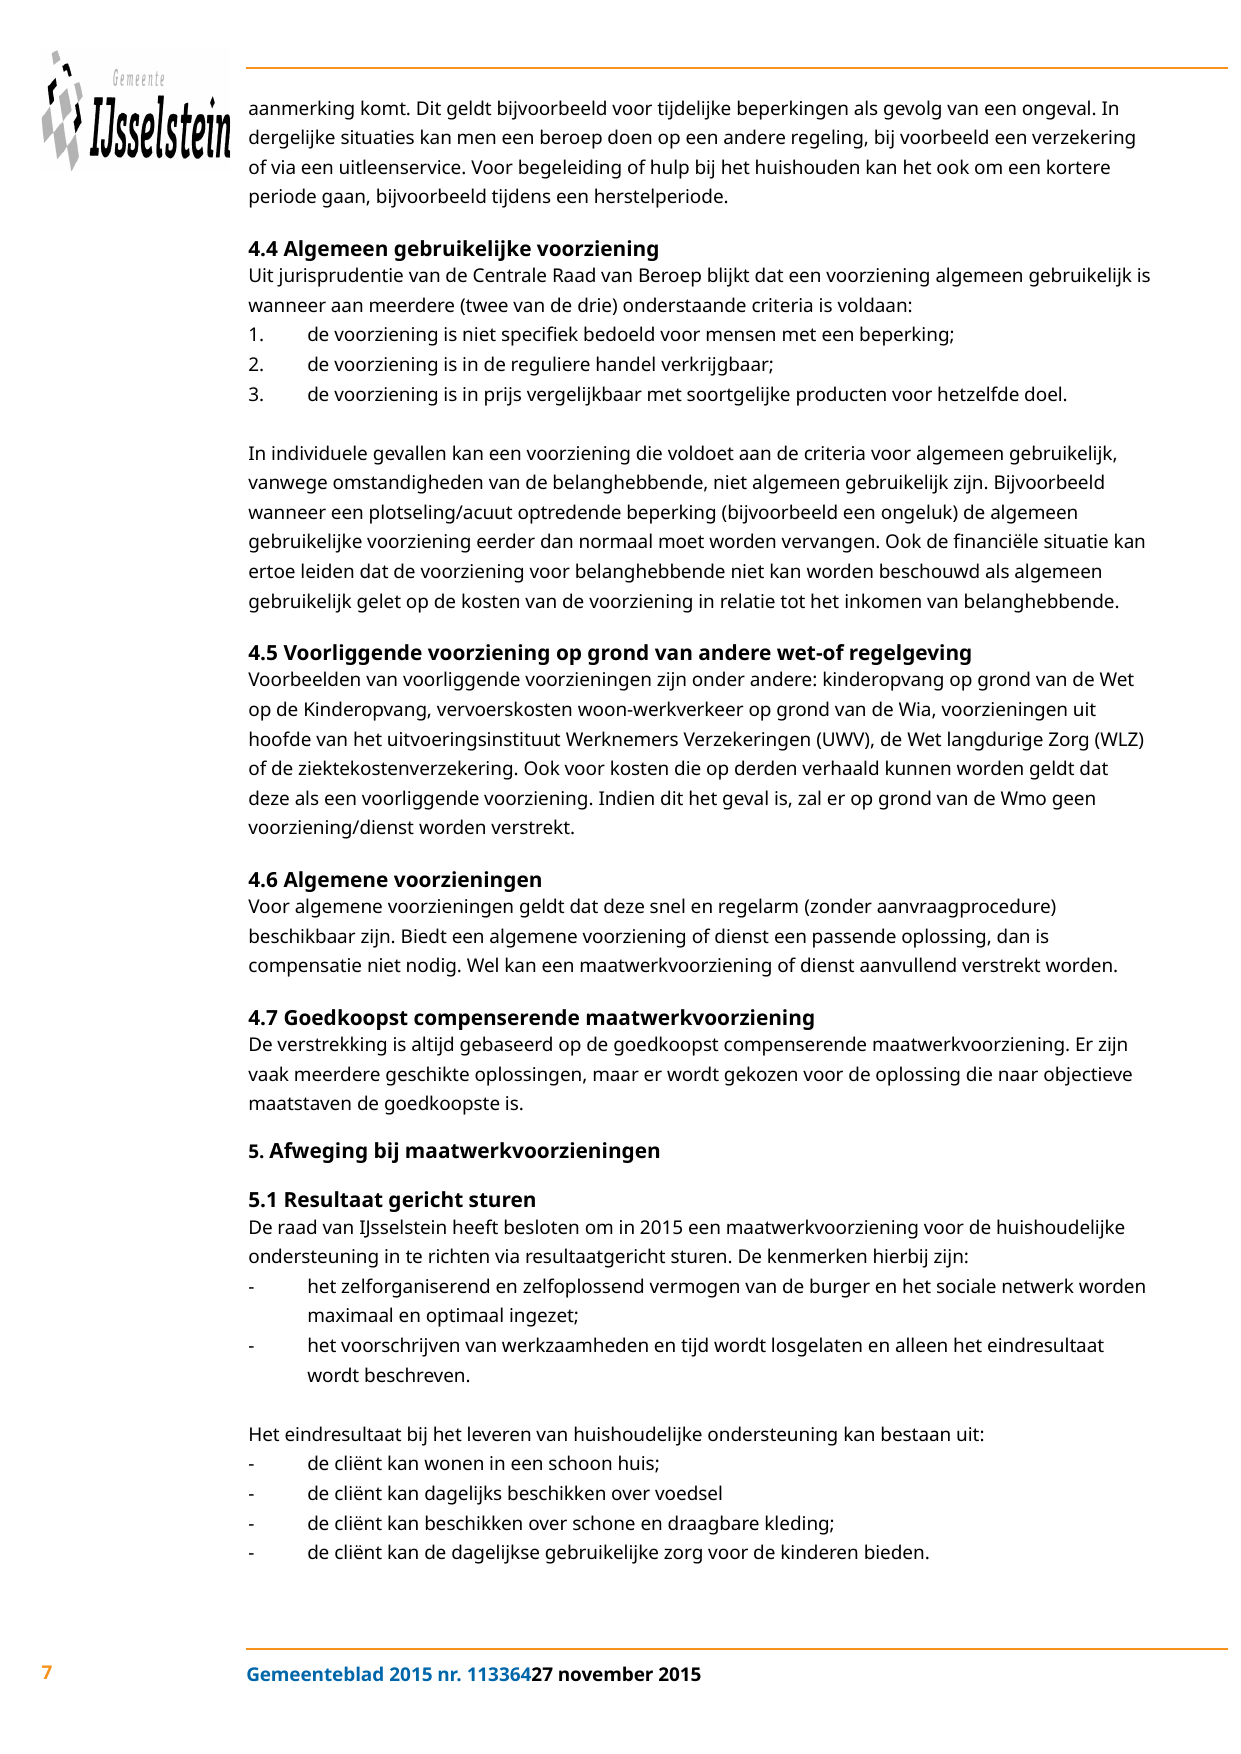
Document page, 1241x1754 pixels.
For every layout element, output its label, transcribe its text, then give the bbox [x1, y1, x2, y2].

text aanmerking komt. Dit geldt bijvoorbeeld voor tijdelijke beperkingen als gevolg van een ongeval. In dergelijke situaties kan men een beroep doen op een andere regeling, bij voorbeeld een verzekering of via een uitleenservice. Voor begeleiding of hulp bij het huishouden kan het ook om een kortere periode gaan, bijvoorbeeld tijdens een herstelperiode. [248, 95, 1152, 209]
text 4.5 Voorliggende voorziening op grond van andere wet-of regelgeving [248, 638, 1152, 667]
text Voorbeelden van voorliggende voorzieningen zijn onder andere: kinderopvang op grond van de Wet op de Kinderopvang, vervoerskosten woon-werkverkeer op grond van de Wia, voorzieningen uit hoofde van het uitvoeringsinstituut Werknemers Verzekeringen (UWV), de Wet langdurige Zorg (WLZ) of de ziektekostenverzekering. Ook voor kosten die op derden verhaald kunnen worden geldt dat deze als een voorliggende voorziening. Indien dit het geval is, zal er op grond van de Wmo geen voorziening/dienst worden verstrekt. [248, 667, 1152, 840]
list de voorziening is in prijs vergelijkbaar met soortgelijke producten voor hetzelfde doel. [248, 381, 1152, 406]
text In individuele gevallen kan een voorziening die voldoet aan de criteria voor algemeen gebruikelijk, vanwege omstandigheden van de belanghebbende, niet algemeen gebruikelijk zijn. Bijvoorbeeld wanneer een plotseling/acuut optredende beperking (bijvoorbeeld een ongeluk) de algemeen gebruikelijke voorziening eerder dan normaal moet worden vervangen. Ook de financiële situatie kan ertoe leiden dat de voorziening voor belanghebbende niet kan worden beschouwd als algemeen gebruikelijk gelet op de kosten van de voorziening in relatie tot het inkomen van belanghebbende. [248, 440, 1152, 613]
picture [41, 47, 231, 172]
list de voorziening is in de reguliere handel verkrijgbaar; [248, 351, 1152, 377]
text 4.6 Algemene voorzieningen [248, 865, 1152, 893]
list de cliënt kan dagelijks beschikken over voedsel [248, 1480, 1152, 1506]
text 4.4 Algemeen gebruikelijke voorziening [248, 234, 1152, 262]
text 4.7 Goedkoopst compenserende maatwerkvoorziening [248, 1003, 1152, 1031]
list de cliënt kan de dagelijkse gebruikelijke zorg voor de kinderen bieden. [248, 1539, 1152, 1565]
list het zelforganiserend en zelfoplossend vermogen van de burger en het sociale netwerk worden maximaal en optimaal ingezet; [248, 1273, 1152, 1328]
text 5. Afweging bij maatwerkvoorzieningen [248, 1136, 1152, 1165]
list de cliënt kan wonen in een schoon huis; [248, 1451, 1152, 1476]
text Voor algemene voorzieningen geldt dat deze snel en regelarm (zonder aanvraagprocedure) beschikbaar zijn. Biedt een algemene voorziening of dienst een passende oplossing, dan is compensatie niet nodig. Wel kan een maatwerkvoorziening of dienst aanvullend verstrekt worden. [248, 893, 1152, 978]
text Uit jurisprudentie van de Centrale Raad van Beroep blijkt dat een voorziening algemeen gebruikelijk is wanneer aan meerdere (twee van de drie) onderstaande criteria is voldaan: [248, 262, 1152, 318]
text 5.1 Resultaat gericht sturen [248, 1186, 1152, 1214]
text De verstrekking is altijd gebaseerd op de goedkoopst compenserende maatwerkvoorziening. Er zijn vaak meerdere geschikte oplossingen, maar er wordt gekozen voor de oplossing die naar objectieve maatstaven de goedkoopste is. [248, 1031, 1152, 1116]
list de voorziening is niet specifiek bedoeld voor mensen met een beperking; [248, 322, 1152, 347]
text De raad van IJsselstein heeft besloten om in 2015 een maatwerkvoorziening voor de huishoudelijke ondersteuning in te richten via resultaatgericht sturen. De kenmerken hierbij zijn: [248, 1214, 1152, 1269]
text Het eindresultaat bij het leveren van huishoudelijke ondersteuning kan bestaan uit: [248, 1421, 1152, 1447]
list het voorschrijven van werkzaamheden en tijd wordt losgelaten en alleen het eindresultaat wordt beschreven. [248, 1332, 1152, 1388]
list de cliënt kan beschikken over schone en draagbare kleding; [248, 1510, 1152, 1536]
